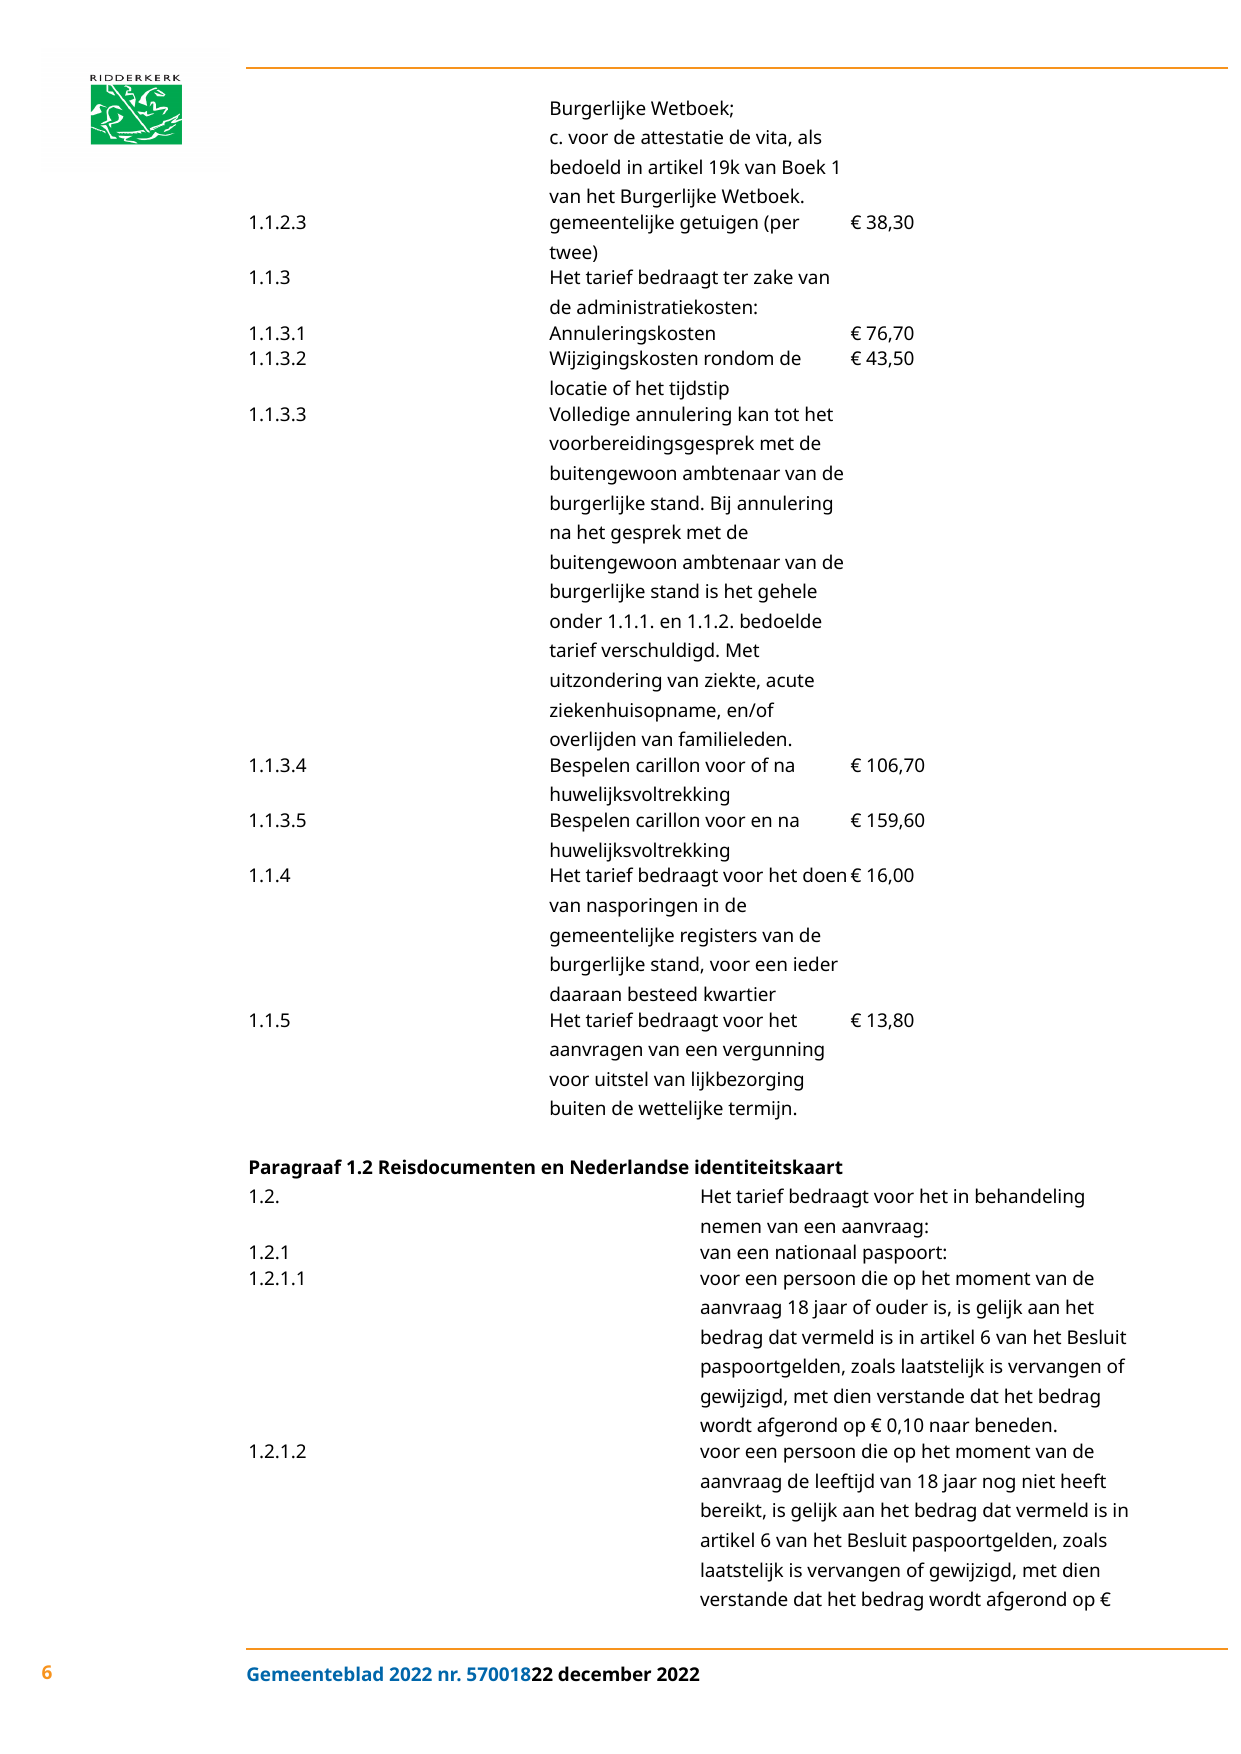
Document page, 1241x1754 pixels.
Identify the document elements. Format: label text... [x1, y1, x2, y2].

table_cell [850, 401, 1152, 752]
table_cell Het tarief bedraagt voor het doen van nasporingen in de gemeentelijke registers van de burgerlijke stand, voor een ieder daaraan besteed kwartier [549, 863, 850, 1007]
table_cell 1.2.1.2 [248, 1439, 700, 1612]
table_cell € 106,70 [850, 752, 1152, 807]
table_cell 1.2.1 [248, 1239, 700, 1265]
picture [41, 47, 231, 172]
table_cell 1.2.1.1 [248, 1265, 700, 1438]
table_cell € 16,00 [850, 863, 1152, 1007]
table_cell € 76,70 [850, 320, 1152, 346]
table_cell 1.1.3 [248, 265, 549, 320]
table_cell 1.1.3.4 [248, 752, 549, 807]
table_header 1.2. [248, 1184, 700, 1239]
table_cell € 159,60 [850, 808, 1152, 863]
table_cell Volledige annulering kan tot het voorbereidingsgesprek met de buitengewoon ambtenaar van de burgerlijke stand. Bij annulering na het gesprek met de buitengewoon ambtenaar van de burgerlijke stand is het gehele onder 1.1.1. en 1.1.2. bedoelde tarief verschuldigd. Met uitzondering van ziekte, acute ziekenhuisopname, en/of overlijden van familieleden. [549, 401, 850, 752]
table_cell 1.1.3.5 [248, 808, 549, 863]
table_cell 1.1.3.2 [248, 346, 549, 401]
table_cell 1.1.5 [248, 1007, 549, 1121]
table_header Het tarief bedraagt voor het in behandeling nemen van een aanvraag: [700, 1184, 1152, 1239]
table_cell € 38,30 [850, 209, 1152, 264]
table_cell Het tarief bedraagt voor het aanvragen van een vergunning voor uitstel van lijkbezorging buiten de wettelijke termijn. [549, 1007, 850, 1121]
table_cell Bespelen carillon voor of na huwelijksvoltrekking [549, 752, 850, 807]
table_cell 1.1.3.3 [248, 401, 549, 752]
table_cell [850, 265, 1152, 320]
table_cell € 13,80 [850, 1007, 1152, 1121]
table_cell voor een persoon die op het moment van de aanvraag 18 jaar of ouder is, is gelijk aan het bedrag dat vermeld is in artikel 6 van het Besluit paspoortgelden, zoals laatstelijk is vervangen of gewijzigd, met dien verstande dat het bedrag wordt afgerond op € 0,10 naar beneden. [700, 1265, 1152, 1438]
table_cell Wijzigingskosten rondom de locatie of het tijdstip [549, 346, 850, 401]
table_cell voor een persoon die op het moment van de aanvraag de leeftijd van 18 jaar nog niet heeft bereikt, is gelijk aan het bedrag dat vermeld is in artikel 6 van het Besluit paspoortgelden, zoals laatstelijk is vervangen of gewijzigd, met dien verstande dat het bedrag wordt afgerond op € [700, 1439, 1152, 1612]
table_cell 1.1.2.3 [248, 209, 549, 264]
table_cell gemeentelijke getuigen (per twee) [549, 209, 850, 264]
table_cell [850, 95, 1152, 209]
table_cell 1.1.3.1 [248, 320, 549, 346]
table_cell 1.1.4 [248, 863, 549, 1007]
text Paragraaf 1.2 Reisdocumenten en Nederlandse identiteitskaart [248, 1154, 1152, 1180]
table_cell € 43,50 [850, 346, 1152, 401]
table_cell Bespelen carillon voor en na huwelijksvoltrekking [549, 808, 850, 863]
table_cell van een nationaal paspoort: [700, 1239, 1152, 1265]
table_cell [248, 95, 549, 209]
table_cell Burgerlijke Wetboek; c. voor de attestatie de vita, als bedoeld in artikel 19k van Boek 1 van het Burgerlijke Wetboek. [549, 95, 850, 209]
table_cell Het tarief bedraagt ter zake van de administratiekosten: [549, 265, 850, 320]
table_cell Annuleringskosten [549, 320, 850, 346]
